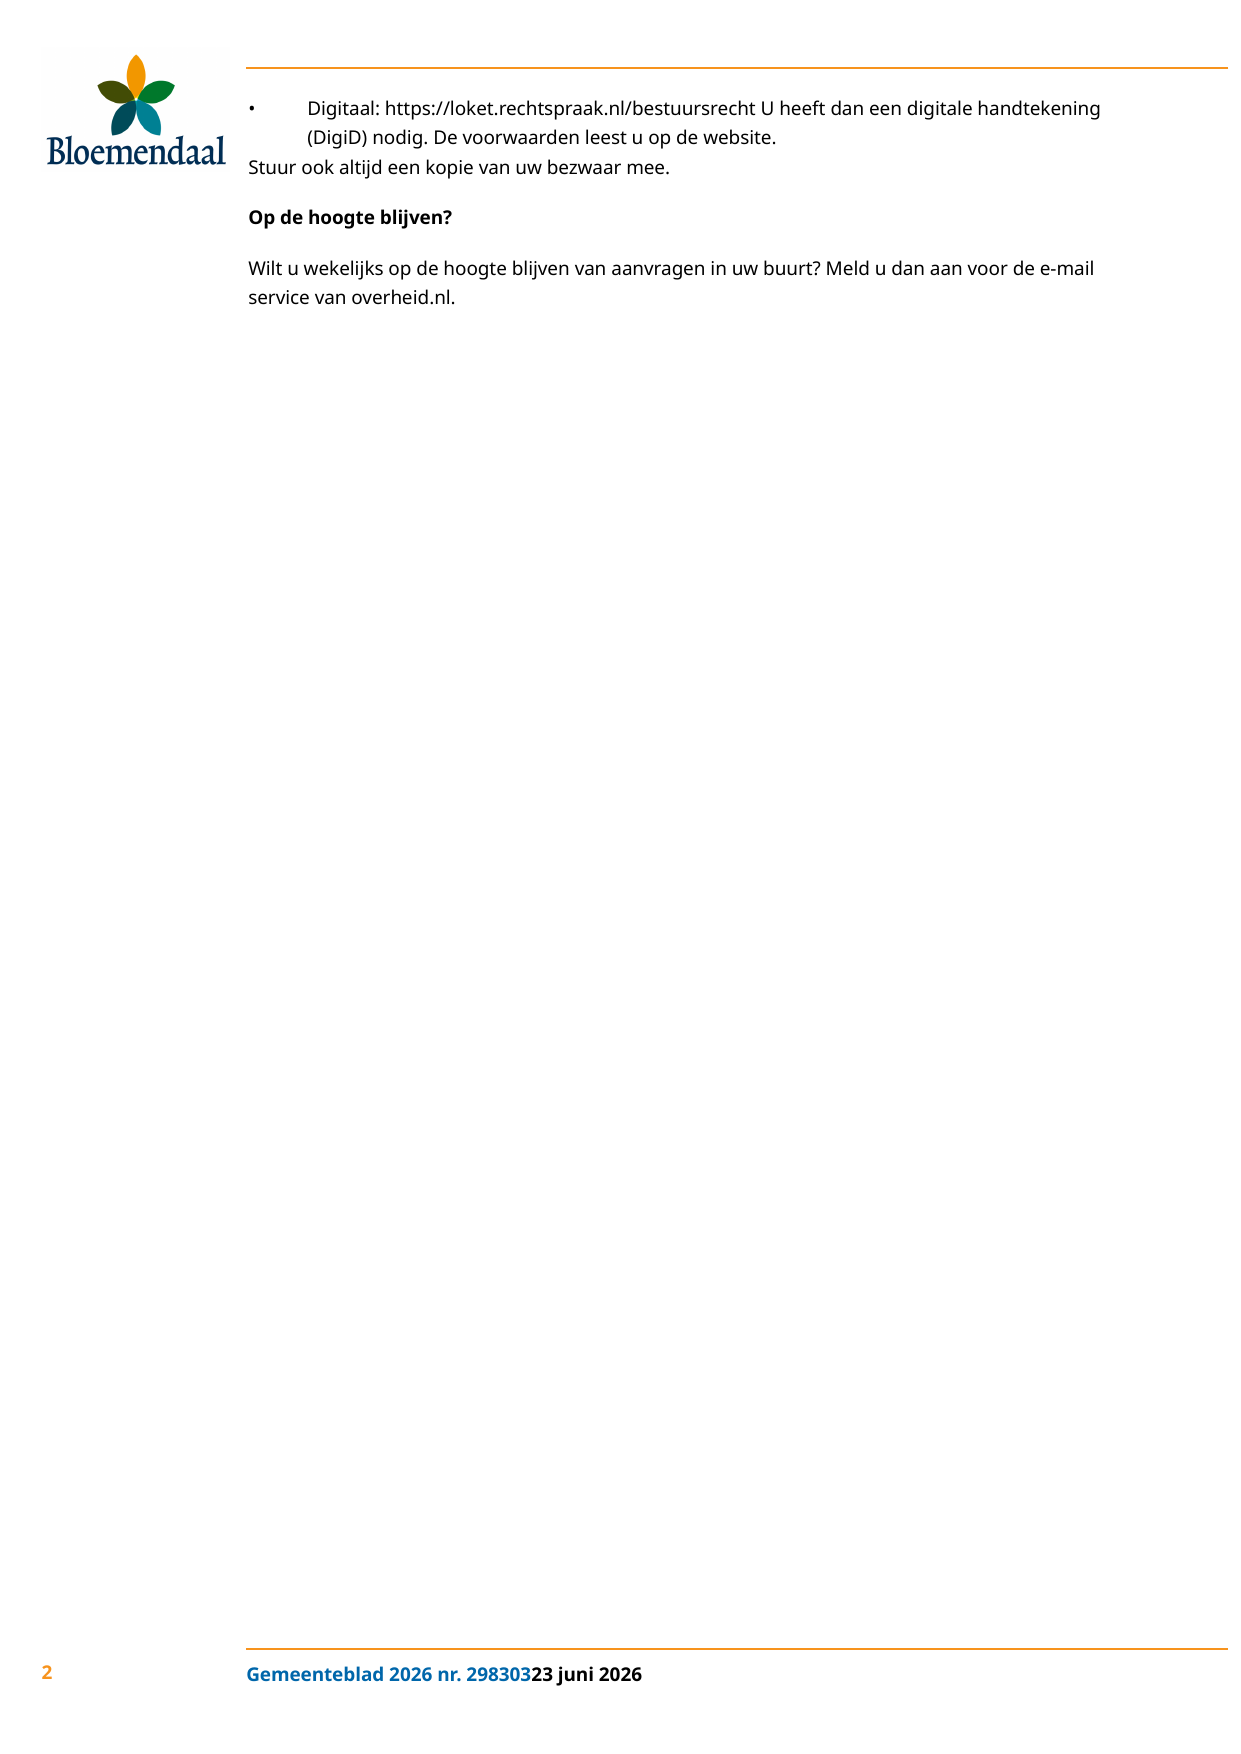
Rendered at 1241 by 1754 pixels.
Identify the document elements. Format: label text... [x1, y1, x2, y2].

list Digitaal: https://loket.rechtspraak.nl/bestuursrecht U heeft dan een digitale handtekening (DigiD) nodig. De voorwaarden leest u op de website. [248, 95, 1152, 150]
picture [41, 47, 231, 172]
text Op de hoogte blijven? [248, 204, 1152, 230]
text Stuur ook altijd een kopie van uw bezwaar mee. [248, 154, 1152, 180]
text Wilt u wekelijks op de hoogte blijven van aanvragen in uw buurt? Meld u dan aan voor de e-mail service van overheid.nl. [248, 255, 1152, 310]
